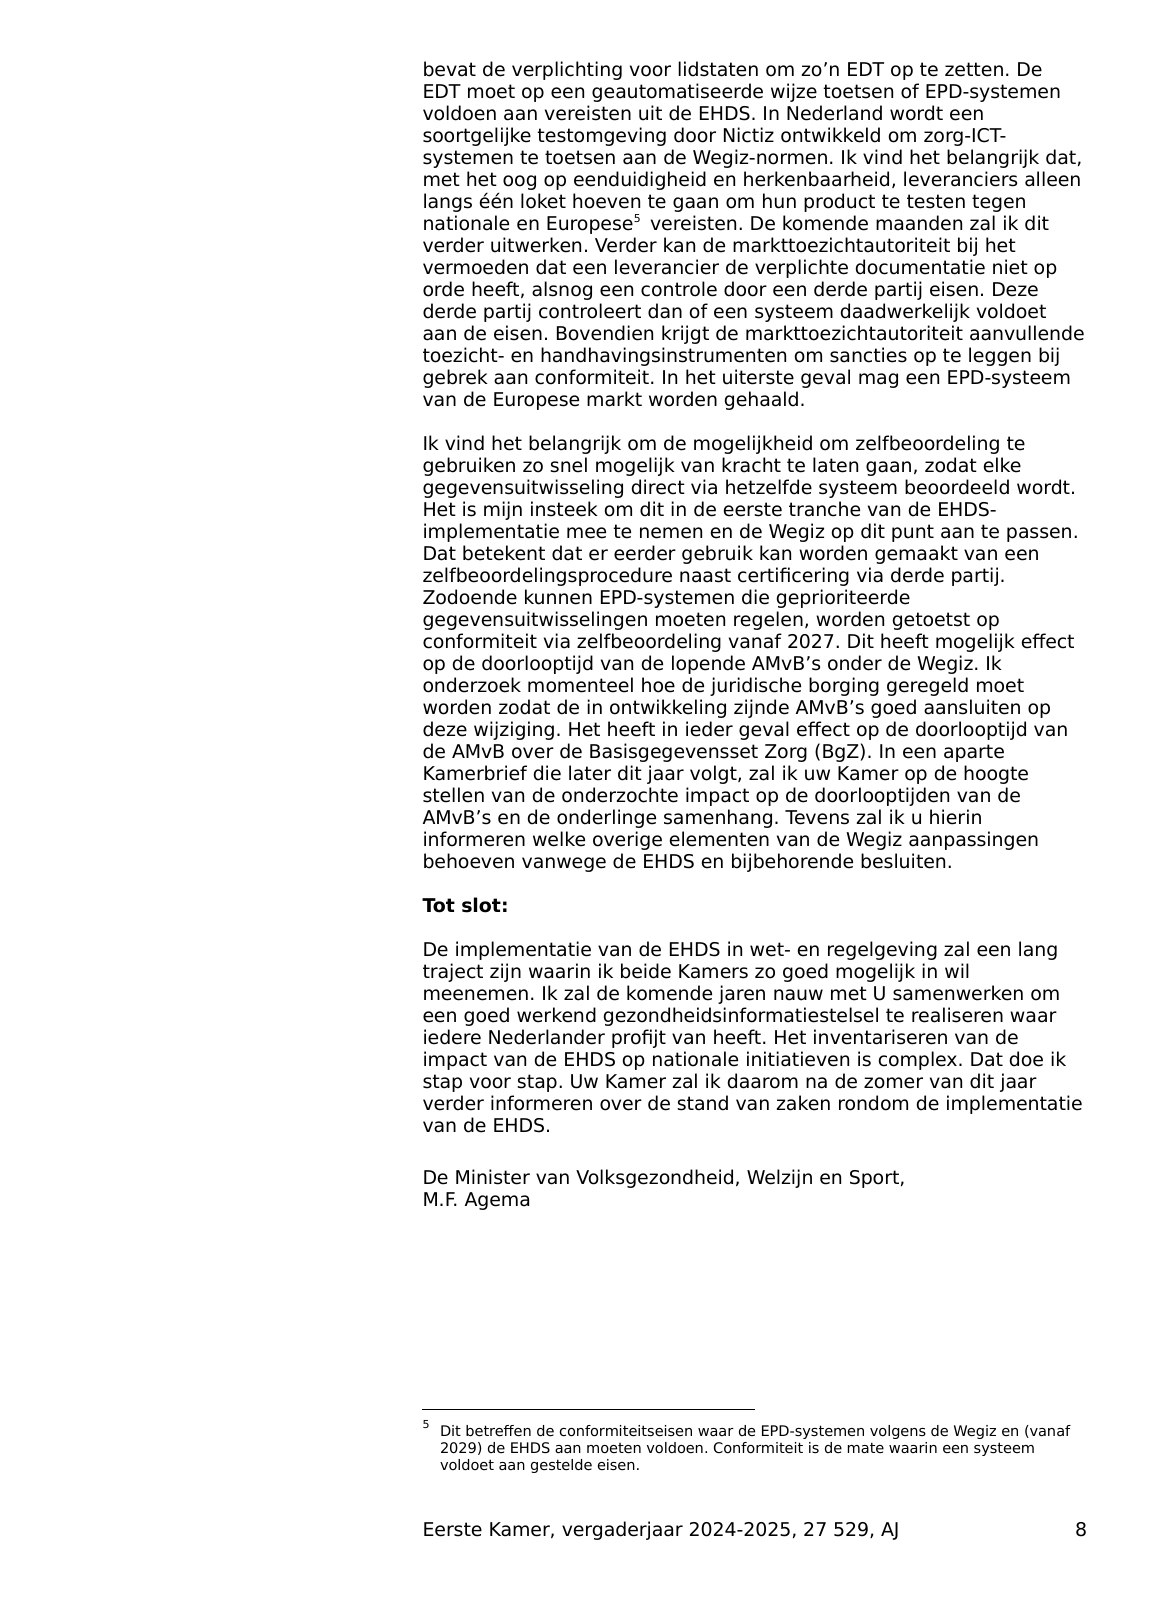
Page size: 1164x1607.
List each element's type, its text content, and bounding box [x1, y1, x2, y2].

text De implementatie van de EHDS in wet- en regelgeving zal een lang traject zijn waarin ik beide Kamers zo goed mogelijk in wil meenemen. Ik zal de komende jaren nauw met U samenwerken om een goed werkend gezondheidsinformatiestelsel te realiseren waar iedere Nederlander profijt van heeft. Het inventariseren van de impact van de EHDS op nationale initiatieven is complex. Dat doe ik stap voor stap. Uw Kamer zal ik daarom na de zomer van dit jaar verder informeren over de stand van zaken rondom de implementatie van de EHDS. [422, 939, 1087, 1137]
text Dit betreffen de conformiteitseisen waar de EPD-systemen volgens de Wegiz en (vanaf 2029) de EHDS aan moeten voldoen. Conformiteit is de mate waarin een systeem voldoet aan gestelde eisen. [422, 1418, 1087, 1474]
text Ik vind het belangrijk om de mogelijkheid om zelfbeoordeling te gebruiken zo snel mogelijk van kracht te laten gaan, zodat elke gegevensuitwisseling direct via hetzelfde systeem beoordeeld wordt. Het is mijn insteek om dit in de eerste tranche van de EHDS-implementatie mee te nemen en de Wegiz op dit punt aan te passen. Dat betekent dat er eerder gebruik kan worden gemaakt van een zelfbeoordelingsprocedure naast certificering via derde partij. Zodoende kunnen EPD-systemen die geprioriteerde gegevensuitwisselingen moeten regelen, worden getoetst op conformiteit via zelfbeoordeling vanaf 2027. Dit heeft mogelijk effect op de doorlooptijd van de lopende AMvB’s onder de Wegiz. Ik onderzoek momenteel hoe de juridische borging geregeld moet worden zodat de in ontwikkeling zijnde AMvB’s goed aansluiten op deze wijziging. Het heeft in ieder geval effect op de doorlooptijd van de AMvB over de Basisgegevensset Zorg (BgZ). In een aparte Kamerbrief die later dit jaar volgt, zal ik uw Kamer op de hoogte stellen van de onderzochte impact op de doorlooptijden van de AMvB’s en de onderlinge samenhang. Tevens zal ik u hierin informeren welke overige elementen van de Wegiz aanpassingen behoeven vanwege de EHDS en bijbehorende besluiten. [422, 433, 1087, 872]
text De Minister van Volksgezondheid, Welzijn en Sport, M.F. Agema [422, 1167, 1087, 1211]
text bevat de verplichting voor lidstaten om zo’n EDT op te zetten. De EDT moet op een geautomatiseerde wijze toetsen of EPD-systemen voldoen aan vereisten uit de EHDS. In Nederland wordt een soortgelijke testomgeving door Nictiz ontwikkeld om zorg-ICT-systemen te toetsen aan de Wegiz-normen. Ik vind het belangrijk dat, met het oog op eenduidigheid en herkenbaarheid, leveranciers alleen langs één loket hoeven te gaan om hun product te testen tegen nationale en Europese vereisten. De komende maanden zal ik dit verder uitwerken. Verder kan de markttoezichtautoriteit bij het vermoeden dat een leverancier de verplichte documentatie niet op orde heeft, alsnog een controle door een derde partij eisen. Deze derde partij controleert dan of een systeem daadwerkelijk voldoet aan de eisen. Bovendien krijgt de markttoezichtautoriteit aanvullende toezicht- en handhavingsinstrumenten om sancties op te leggen bij gebrek aan conformiteit. In het uiterste geval mag een EPD-systeem van de Europese markt worden gehaald. [422, 59, 1087, 411]
subtitle Tot slot: [422, 895, 1087, 917]
